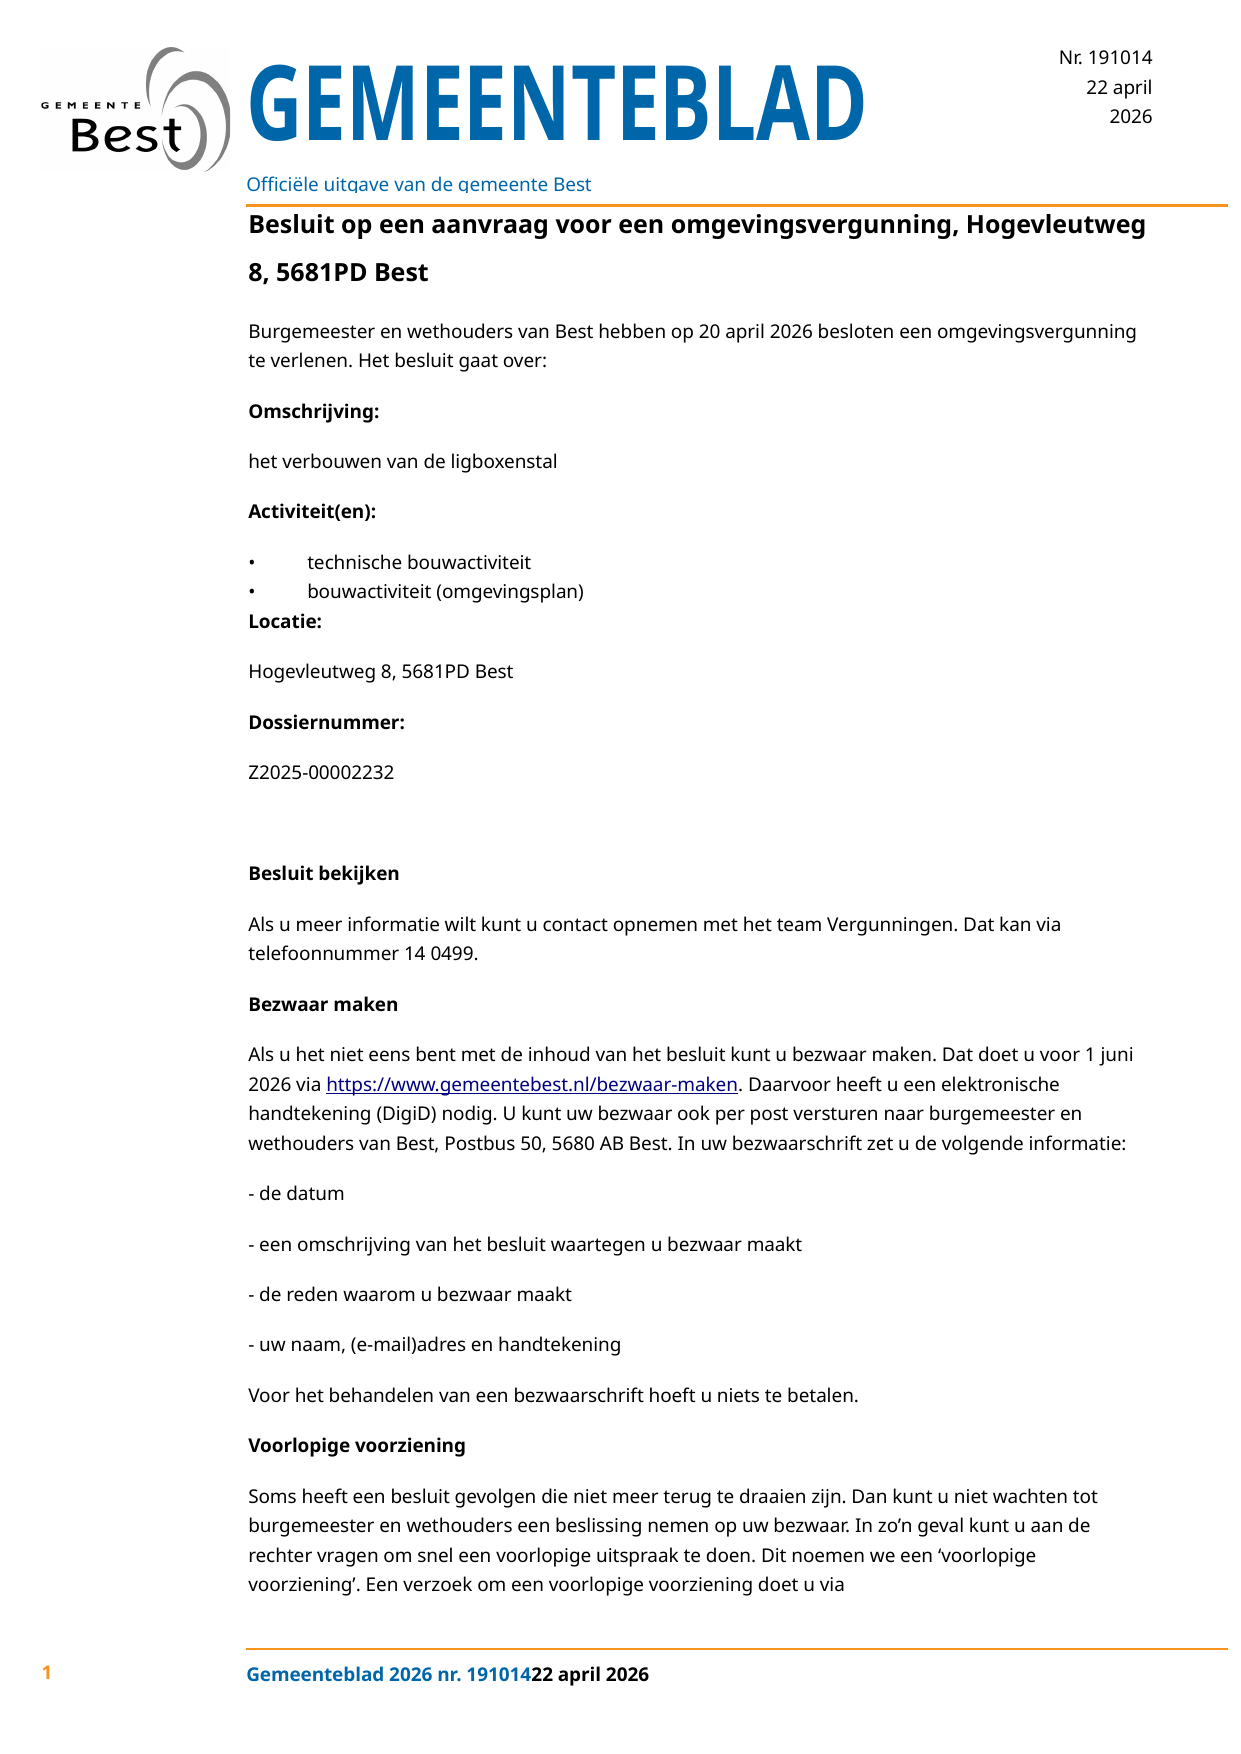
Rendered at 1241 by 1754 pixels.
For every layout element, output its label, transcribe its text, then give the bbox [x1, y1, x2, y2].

text Dossiernummer: [248, 709, 1152, 735]
text Locatie: [248, 608, 1152, 634]
text Soms heeft een besluit gevolgen die niet meer terug te draaien zijn. Dan kunt u niet wachten tot burgemeester en wethouders een beslissing nemen op uw bezwaar. In zo’n geval kunt u aan de rechter vragen om snel een voorlopige uitspraak te doen. Dit noemen we een ‘voorlopige voorziening’. Een verzoek om een voorlopige voorziening doet u via [248, 1483, 1152, 1597]
text Als u meer informatie wilt kunt u contact opnemen met het team Vergunningen. Dat kan via telefoonnummer 14 0499. [248, 911, 1152, 966]
text - uw naam, (e-mail)adres en handtekening [248, 1332, 1152, 1357]
text Hogevleutweg 8, 5681PD Best [248, 659, 1152, 684]
text Z2025-00002232 [248, 759, 1152, 785]
text Activiteit(en): [248, 499, 1152, 524]
text Besluit bekijken [248, 860, 1152, 886]
text - de datum [248, 1180, 1152, 1206]
picture [41, 47, 231, 172]
text Burgemeester en wethouders van Best hebben op 20 april 2026 besloten een omgevingsvergunning te verlenen. Het besluit gaat over: [248, 318, 1152, 373]
text Voorlopige voorziening [248, 1432, 1152, 1458]
text Besluit op een aanvraag voor een omgevingsvergunning, Hogevleutweg 8, 5681PD Best [248, 207, 1152, 288]
text Als u het niet eens bent met de inhoud van het besluit kunt u bezwaar maken. Dat doet u voor 1 juni 2026 via https://www.gemeentebest.nl/bezwaar-maken. Daarvoor heeft u een elektronische handtekening (DigiD) nodig. U kunt uw bezwaar ook per post versturen naar burgemeester en wethouders van Best, Postbus 50, 5680 AB Best. In uw bezwaarschrift zet u de volgende informatie: [248, 1041, 1152, 1156]
list bouwactiviteit (omgevingsplan) [248, 579, 1152, 604]
list technische bouwactiviteit [248, 549, 1152, 575]
text Voor het behandelen van een bezwaarschrift hoeft u niets te betalen. [248, 1382, 1152, 1408]
text het verbouwen van de ligboxenstal [248, 448, 1152, 474]
text - de reden waarom u bezwaar maakt [248, 1281, 1152, 1307]
text Bezwaar maken [248, 991, 1152, 1017]
text Omschrijving: [248, 398, 1152, 424]
text - een omschrijving van het besluit waartegen u bezwaar maakt [248, 1231, 1152, 1257]
